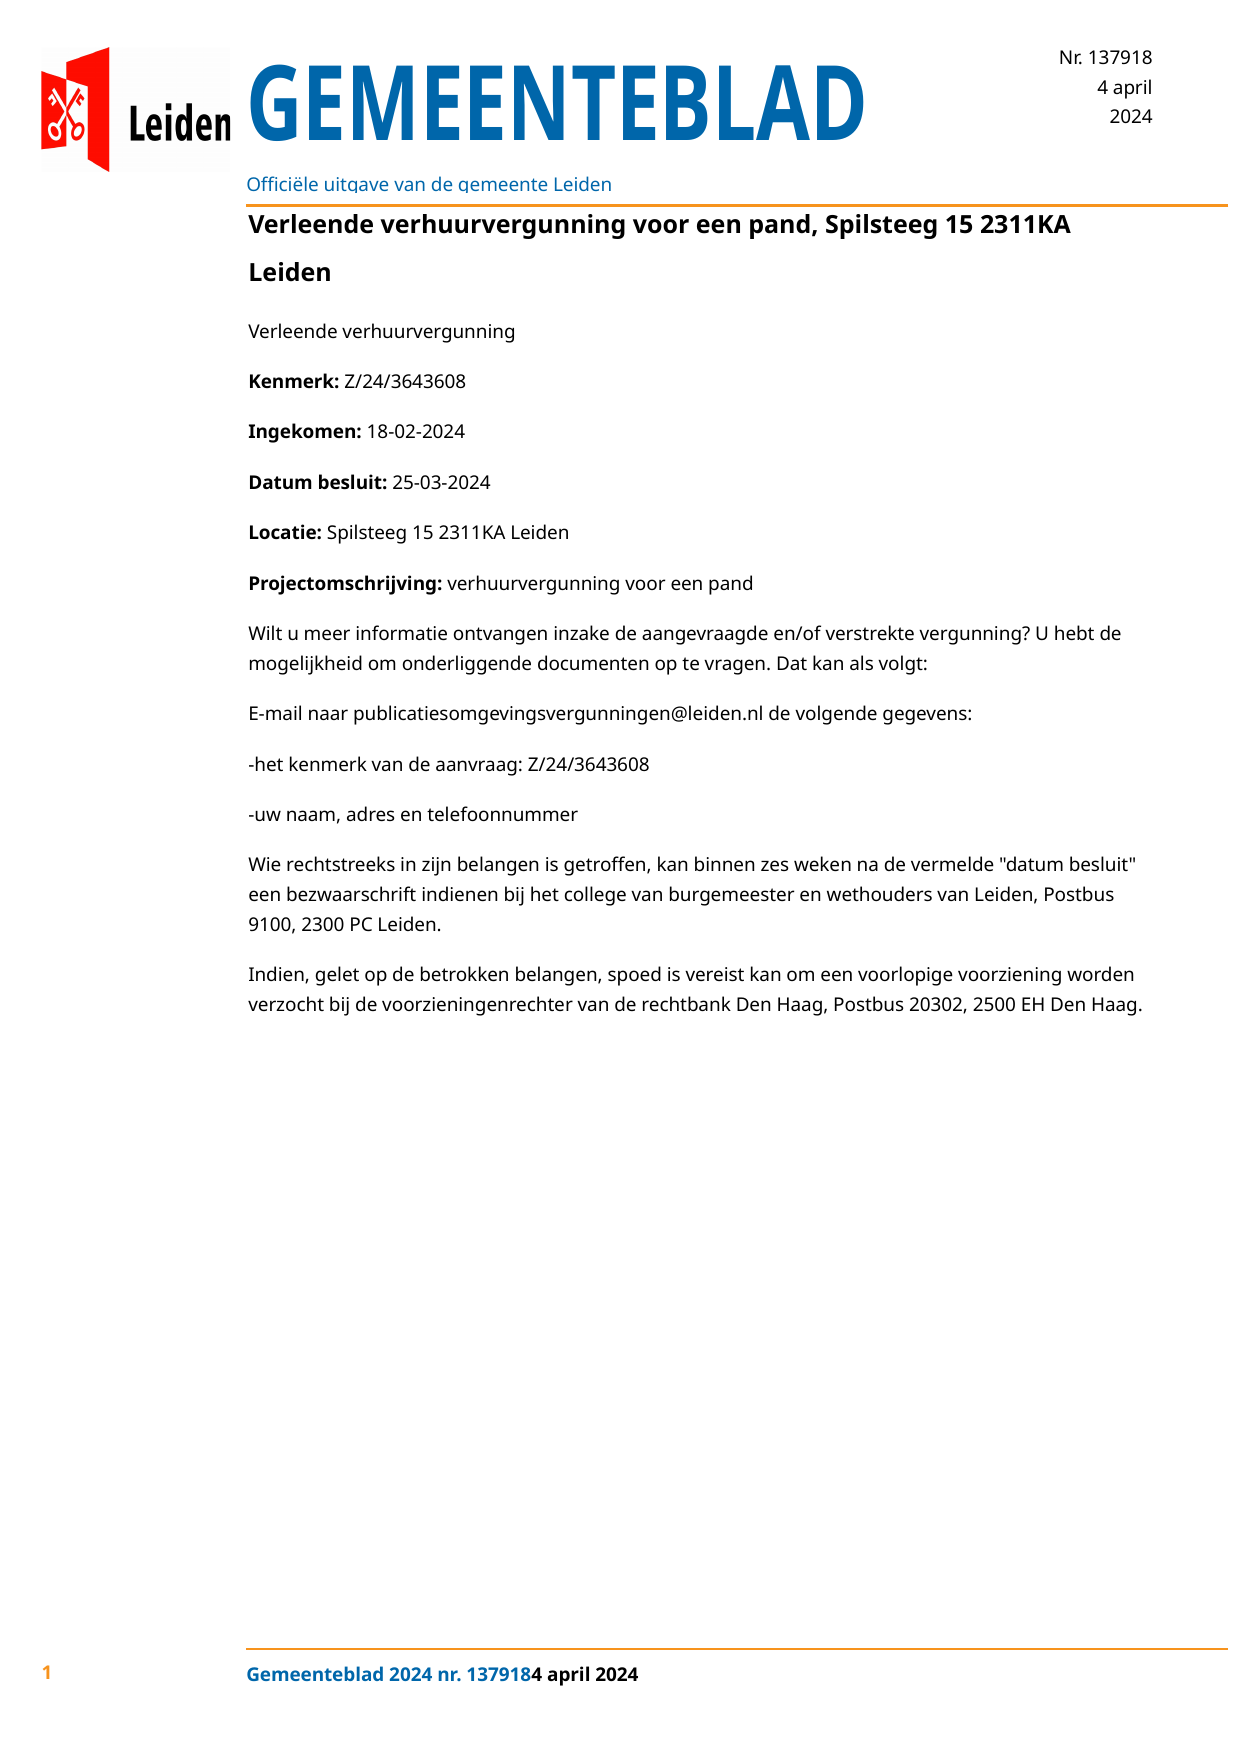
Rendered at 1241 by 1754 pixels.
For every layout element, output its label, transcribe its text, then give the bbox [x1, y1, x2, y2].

text Verleende verhuurvergunning voor een pand, Spilsteeg 15 2311KA Leiden [248, 207, 1152, 288]
picture [41, 47, 231, 172]
text Kenmerk: Z/24/3643608 [248, 368, 1152, 394]
text Ingekomen: 18-02-2024 [248, 419, 1152, 444]
text Projectomschrijving: verhuurvergunning voor een pand [248, 570, 1152, 596]
text Verleende verhuurvergunning [248, 318, 1152, 344]
text Datum besluit: 25-03-2024 [248, 469, 1152, 495]
text Indien, gelet op de betrokken belangen, spoed is vereist kan om een voorlopige voorziening worden verzocht bij de voorzieningenrechter van de rechtbank Den Haag, Postbus 20302, 2500 EH Den Haag. [248, 961, 1152, 1017]
text Wie rechtstreeks in zijn belangen is getroffen, kan binnen zes weken na de vermelde "datum besluit" een bezwaarschrift indienen bij het college van burgemeester en wethouders van Leiden, Postbus 9100, 2300 PC Leiden. [248, 852, 1152, 937]
text -het kenmerk van de aanvraag: Z/24/3643608 [248, 751, 1152, 777]
text Wilt u meer informatie ontvangen inzake de aangevraagde en/of verstrekte vergunning? U hebt de mogelijkheid om onderliggende documenten op te vragen. Dat kan als volgt: [248, 620, 1152, 676]
text Locatie: Spilsteeg 15 2311KA Leiden [248, 519, 1152, 545]
text E-mail naar publicatiesomgevingsvergunningen@leiden.nl de volgende gegevens: [248, 700, 1152, 726]
text -uw naam, adres en telefoonnummer [248, 801, 1152, 827]
